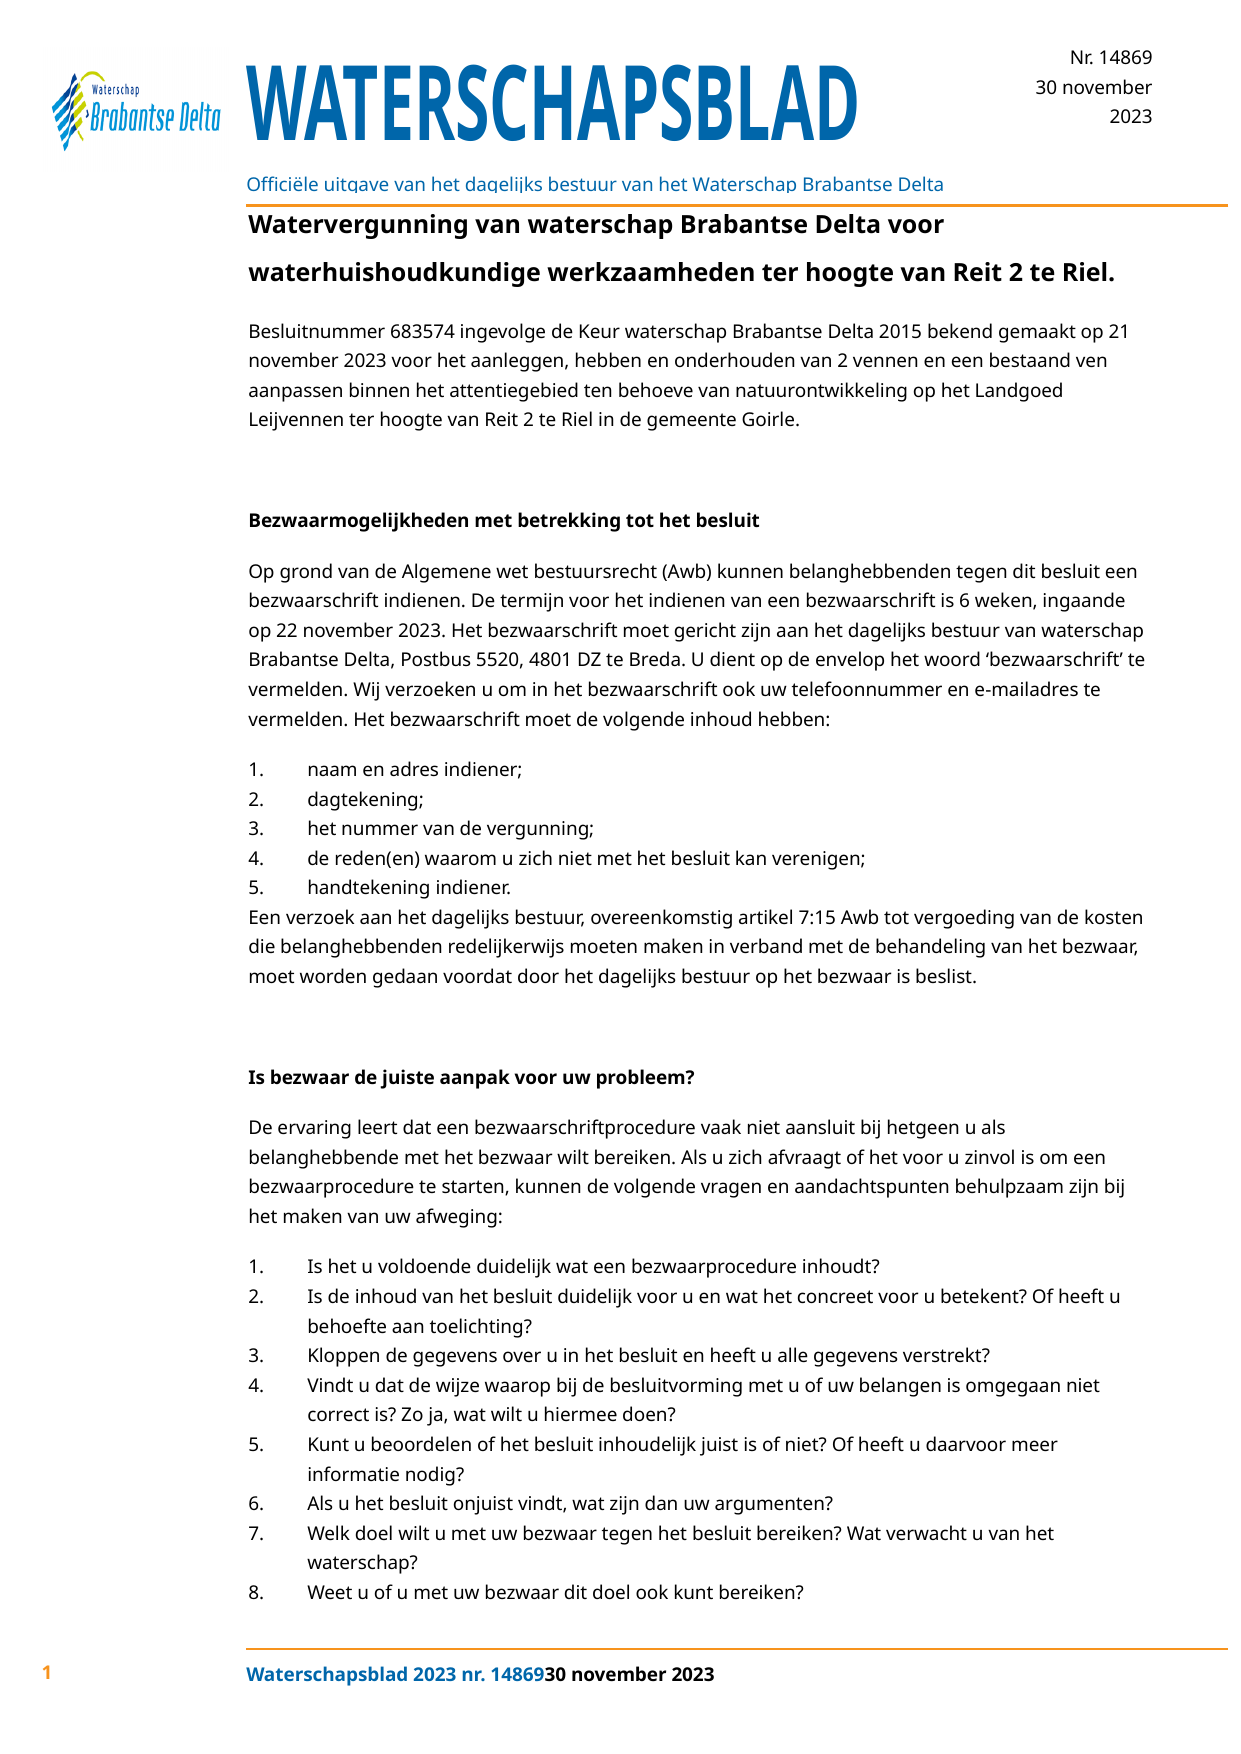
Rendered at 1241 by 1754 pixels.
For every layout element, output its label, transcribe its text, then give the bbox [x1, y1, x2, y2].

list Welk doel wilt u met uw bezwaar tegen het besluit bereiken? Wat verwacht u van het waterschap? [248, 1520, 1152, 1575]
list Als u het besluit onjuist vindt, wat zijn dan uw argumenten? [248, 1490, 1152, 1516]
list Is het u voldoende duidelijk wat een bezwaarprocedure inhoudt? [248, 1254, 1152, 1279]
text Op grond van de Algemene wet bestuursrecht (Awb) kunnen belanghebbenden tegen dit besluit een bezwaarschrift indienen. De termijn voor het indienen van een bezwaarschrift is 6 weken, ingaande op 22 november 2023. Het bezwaarschrift moet gericht zijn aan het dagelijks bestuur van waterschap Brabantse Delta, Postbus 5520, 4801 DZ te Breda. U dient op de envelop het woord ‘bezwaarschrift’ te vermelden. Wij verzoeken u om in het bezwaarschrift ook uw telefoonnummer en e‑mailadres te vermelden. Het bezwaarschrift moet de volgende inhoud hebben: [248, 558, 1152, 732]
text Watervergunning van waterschap Brabantse Delta voor waterhuishoudkundige werkzaamheden ter hoogte van Reit 2 te Riel. [248, 207, 1152, 288]
picture [41, 47, 231, 172]
list dagtekening; [248, 786, 1152, 812]
list de reden(en) waarom u zich niet met het besluit kan verenigen; [248, 845, 1152, 871]
list Vindt u dat de wijze waarop bij de besluitvorming met u of uw belangen is omgegaan niet correct is? Zo ja, wat wilt u hiermee doen? [248, 1372, 1152, 1427]
list Weet u of u met uw bezwaar dit doel ook kunt bereiken? [248, 1579, 1152, 1605]
list Kloppen de gegevens over u in het besluit en heeft u alle gegevens verstrekt? [248, 1342, 1152, 1368]
list handtekening indiener. [248, 874, 1152, 900]
text Is bezwaar de juiste aanpak voor uw probleem? [248, 1064, 1152, 1090]
list Kunt u beoordelen of het besluit inhoudelijk juist is of niet? Of heeft u daarvoor meer informatie nodig? [248, 1431, 1152, 1487]
text Besluitnummer 683574 ingevolge de Keur waterschap Brabantse Delta 2015 bekend gemaakt op 21 november 2023 voor het aanleggen, hebben en onderhouden van 2 vennen en een bestaand ven aanpassen binnen het attentiegebied ten behoeve van natuurontwikkeling op het Landgoed Leijvennen ter hoogte van Reit 2 te Riel in de gemeente Goirle. [248, 318, 1152, 432]
text Een verzoek aan het dagelijks bestuur, overeenkomstig artikel 7:15 Awb tot vergoeding van de kosten die belanghebbenden redelijkerwijs moeten maken in verband met de behandeling van het bezwaar, moet worden gedaan voordat door het dagelijks bestuur op het bezwaar is beslist. [248, 904, 1152, 989]
text De ervaring leert dat een bezwaarschriftprocedure vaak niet aansluit bij hetgeen u als belanghebbende met het bezwaar wilt bereiken. Als u zich afvraagt of het voor u zinvol is om een bezwaarprocedure te starten, kunnen de volgende vragen en aandachtspunten behulpzaam zijn bij het maken van uw afweging: [248, 1114, 1152, 1229]
list Is de inhoud van het besluit duidelijk voor u en wat het concreet voor u betekent? Of heeft u behoefte aan toelichting? [248, 1283, 1152, 1339]
list naam en adres indiener; [248, 756, 1152, 782]
text Bezwaarmogelijkheden met betrekking tot het besluit [248, 507, 1152, 533]
list het nummer van de vergunning; [248, 815, 1152, 841]
